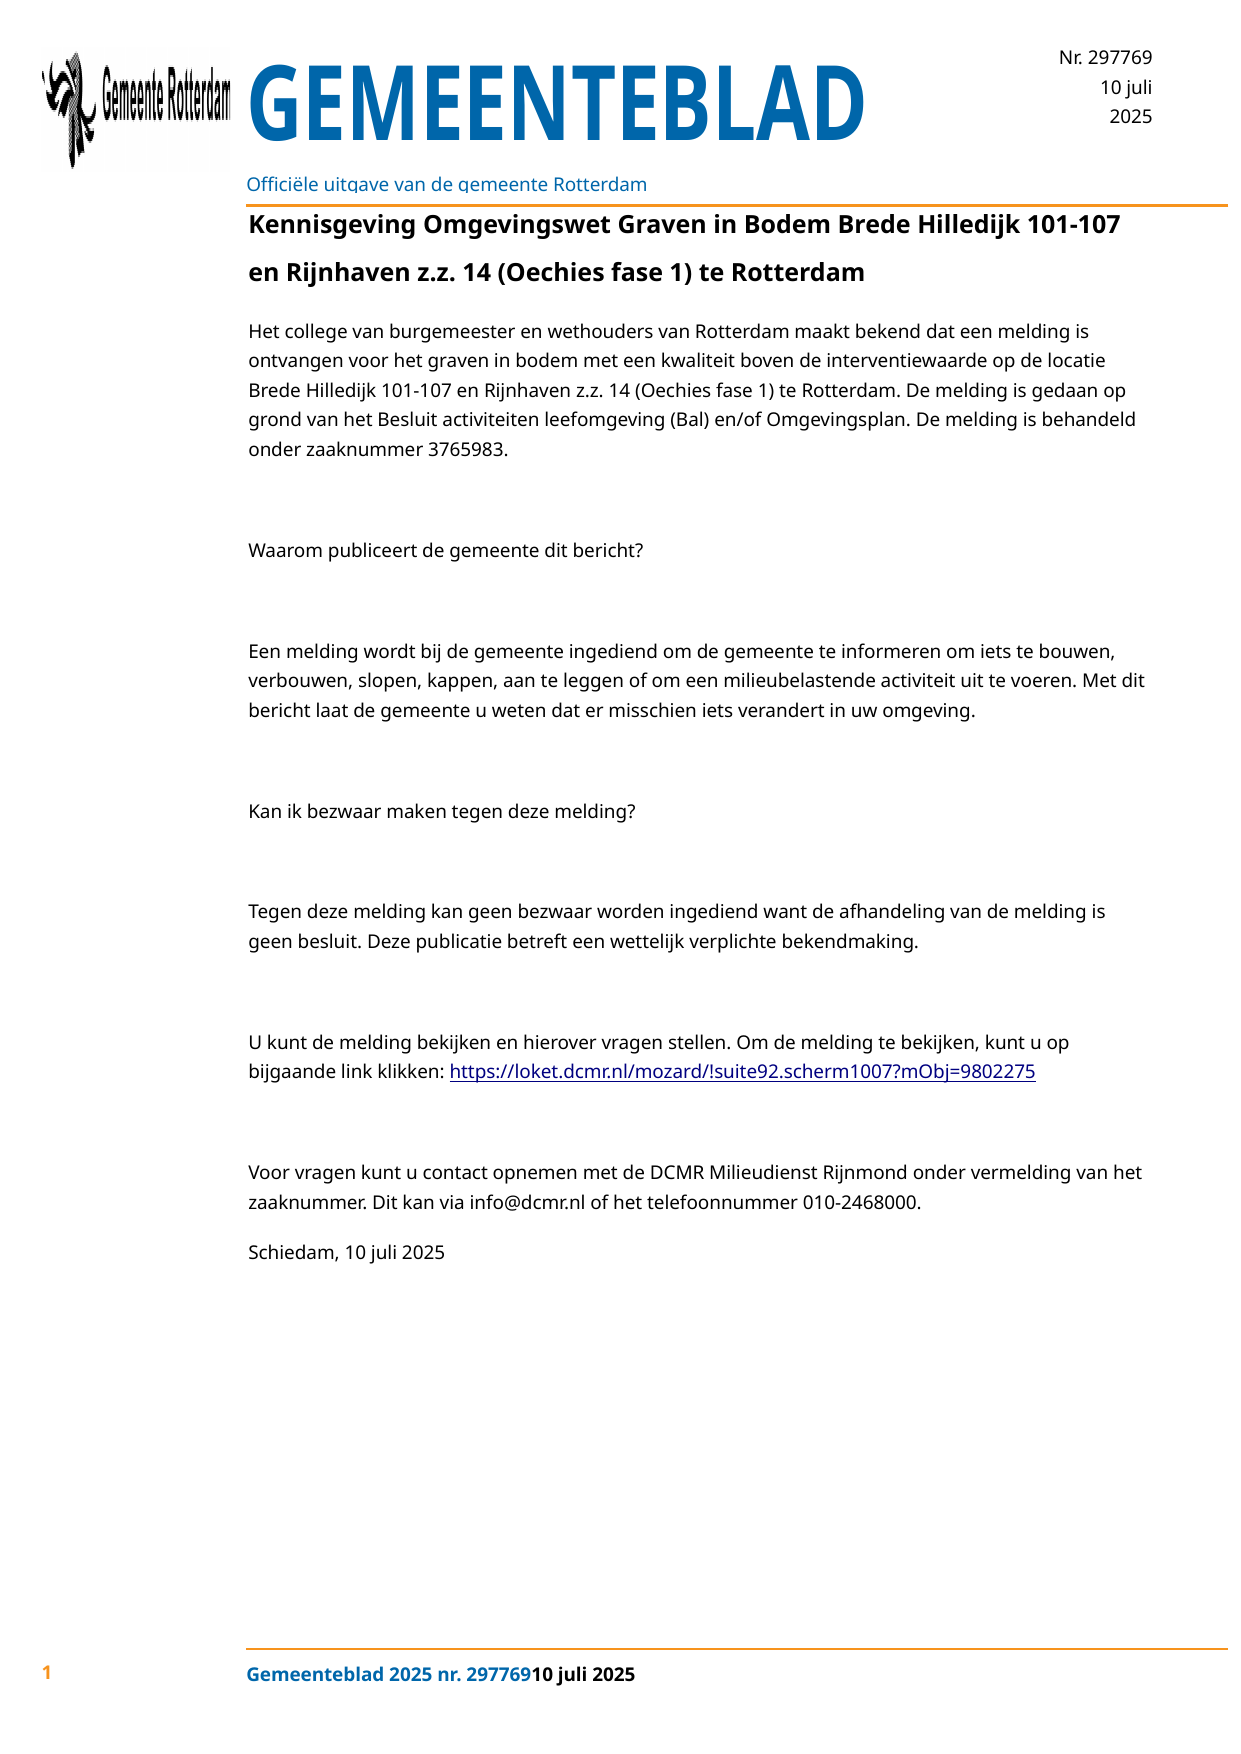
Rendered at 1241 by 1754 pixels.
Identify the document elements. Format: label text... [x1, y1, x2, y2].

text Tegen deze melding kan geen bezwaar worden ingediend want de afhandeling van de melding is geen besluit. Deze publicatie betreft een wettelijk verplichte bekendmaking. [248, 899, 1152, 954]
text Een melding wordt bij de gemeente ingediend om de gemeente te informeren om iets te bouwen, verbouwen, slopen, kappen, aan te leggen of om een milieubelastende activiteit uit te voeren. Met dit bericht laat de gemeente u weten dat er misschien iets verandert in uw omgeving. [248, 638, 1152, 723]
text Schiedam, 10 juli 2025 [248, 1239, 1152, 1265]
text Waarom publiceert de gemeente dit bericht? [248, 537, 1152, 563]
text Kan ik bezwaar maken tegen deze melding? [248, 798, 1152, 824]
picture [41, 47, 231, 172]
text U kunt de melding bekijken en hierover vragen stellen. Om de melding te bekijken, kunt u op bijgaande link klikken: https://loket.dcmr.nl/mozard/!suite92.scherm1007?mObj=9802275 [248, 1029, 1152, 1084]
text Voor vragen kunt u contact opnemen met de DCMR Milieudienst Rijnmond onder vermelding van het zaaknummer. Dit kan via info@dcmr.nl of het telefoonnummer 010-2468000. [248, 1159, 1152, 1215]
text Kennisgeving Omgevingswet Graven in Bodem Brede Hilledijk 101-107 en Rijnhaven z.z. 14 (Oechies fase 1) te Rotterdam [248, 207, 1152, 288]
text Het college van burgemeester en wethouders van Rotterdam maakt bekend dat een melding is ontvangen voor het graven in bodem met een kwaliteit boven de interventiewaarde op de locatie Brede Hilledijk 101-107 en Rijnhaven z.z. 14 (Oechies fase 1) te Rotterdam. De melding is gedaan op grond van het Besluit activiteiten leefomgeving (Bal) en/of Omgevingsplan. De melding is behandeld onder zaaknummer 3765983. [248, 318, 1152, 462]
